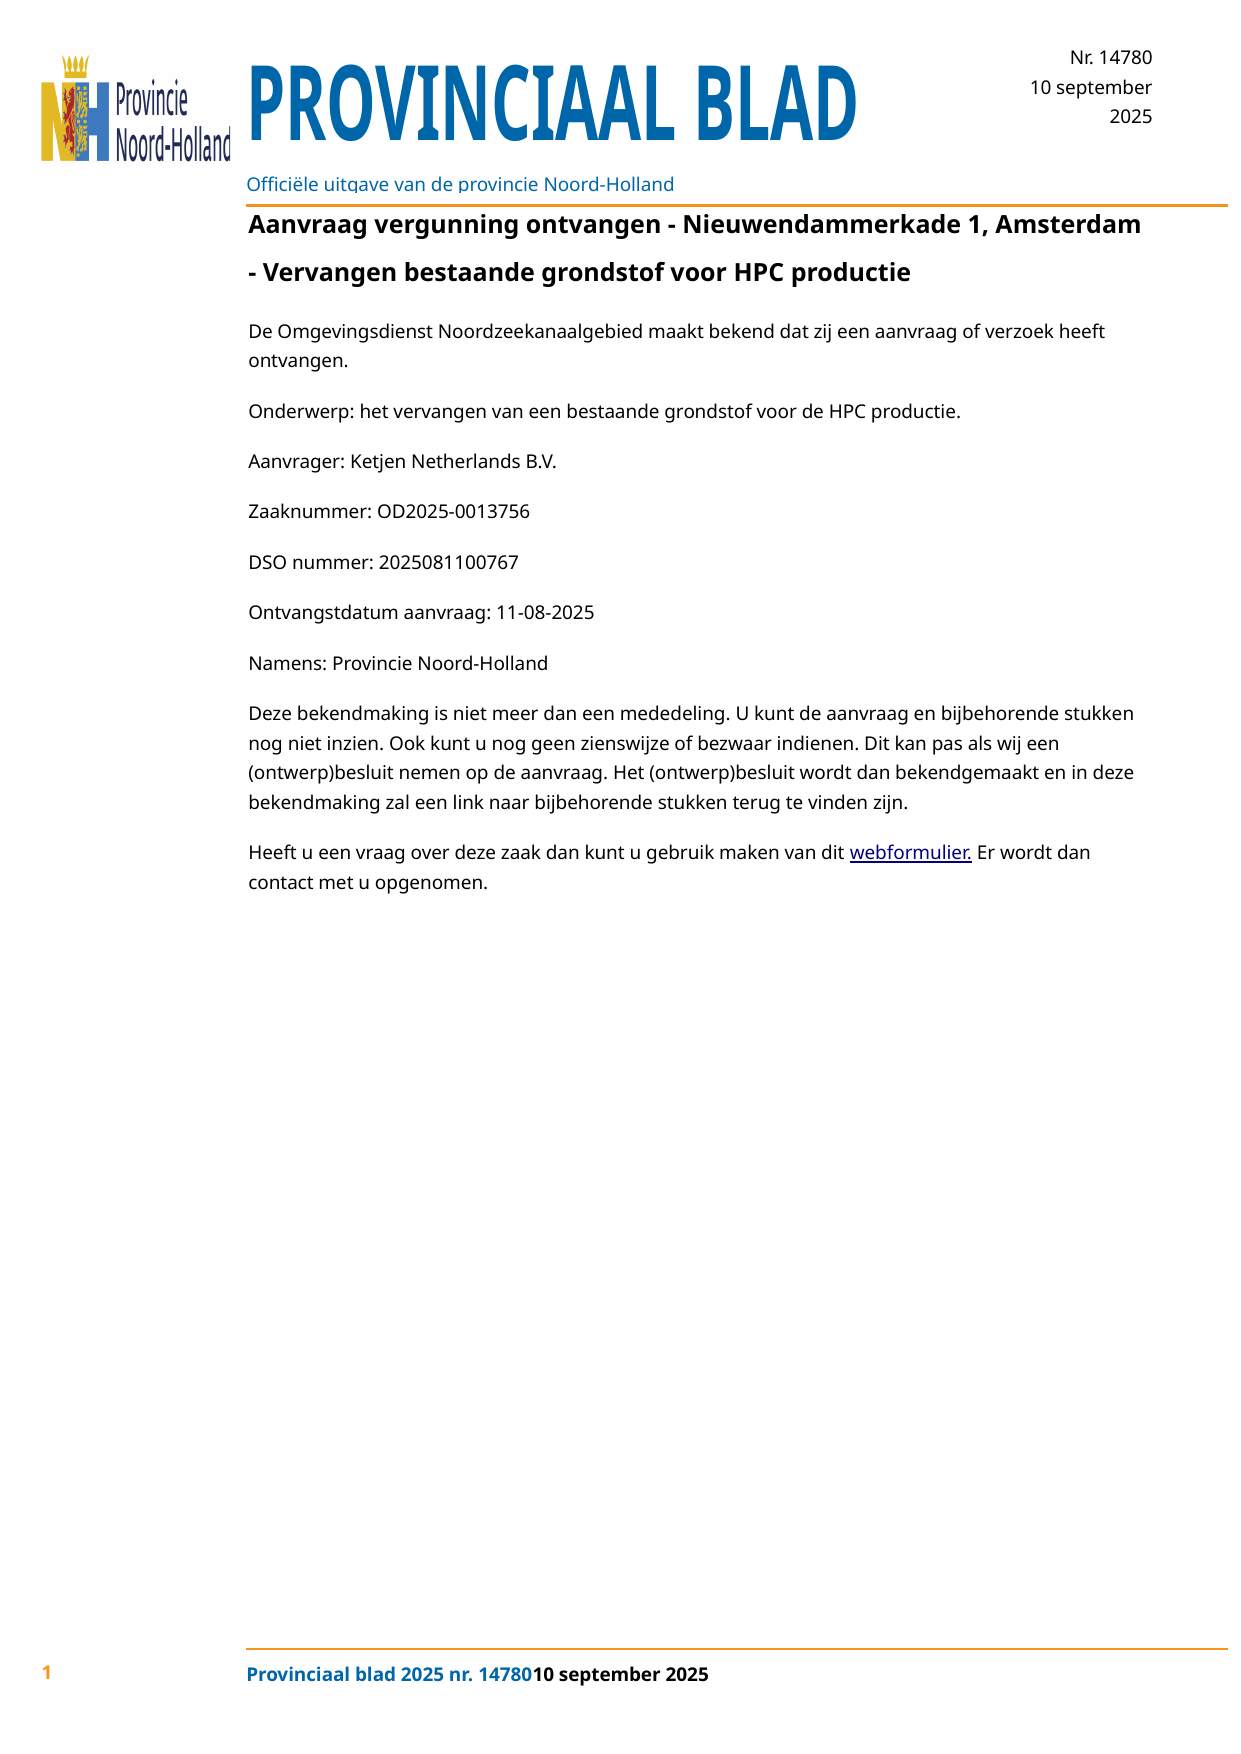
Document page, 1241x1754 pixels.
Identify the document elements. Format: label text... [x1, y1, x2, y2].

text Namens: Provincie Noord-Holland [248, 650, 1152, 676]
text Heeft u een vraag over deze zaak dan kunt u gebruik maken van dit webformulier. Er wordt dan contact met u opgenomen. [248, 839, 1152, 895]
text DSO nummer: 2025081100767 [248, 549, 1152, 575]
text Onderwerp: het vervangen van een bestaande grondstof voor de HPC productie. [248, 398, 1152, 424]
text De Omgevingsdienst Noordzeekanaalgebied maakt bekend dat zij een aanvraag of verzoek heeft ontvangen. [248, 318, 1152, 373]
text Aanvrager: Ketjen Netherlands B.V. [248, 448, 1152, 474]
text Zaaknummer: OD2025-0013756 [248, 499, 1152, 524]
picture [41, 47, 231, 172]
text Deze bekendmaking is niet meer dan een mededeling. U kunt de aanvraag en bijbehorende stukken nog niet inzien. Ook kunt u nog geen zienswijze of bezwaar indienen. Dit kan pas als wij een (ontwerp)besluit nemen op de aanvraag. Het (ontwerp)besluit wordt dan bekendgemaakt en in deze bekendmaking zal een link naar bijbehorende stukken terug te vinden zijn. [248, 700, 1152, 815]
text Ontvangstdatum aanvraag: 11-08-2025 [248, 599, 1152, 625]
text Aanvraag vergunning ontvangen - Nieuwendammerkade 1, Amsterdam - Vervangen bestaande grondstof voor HPC productie [248, 207, 1152, 288]
